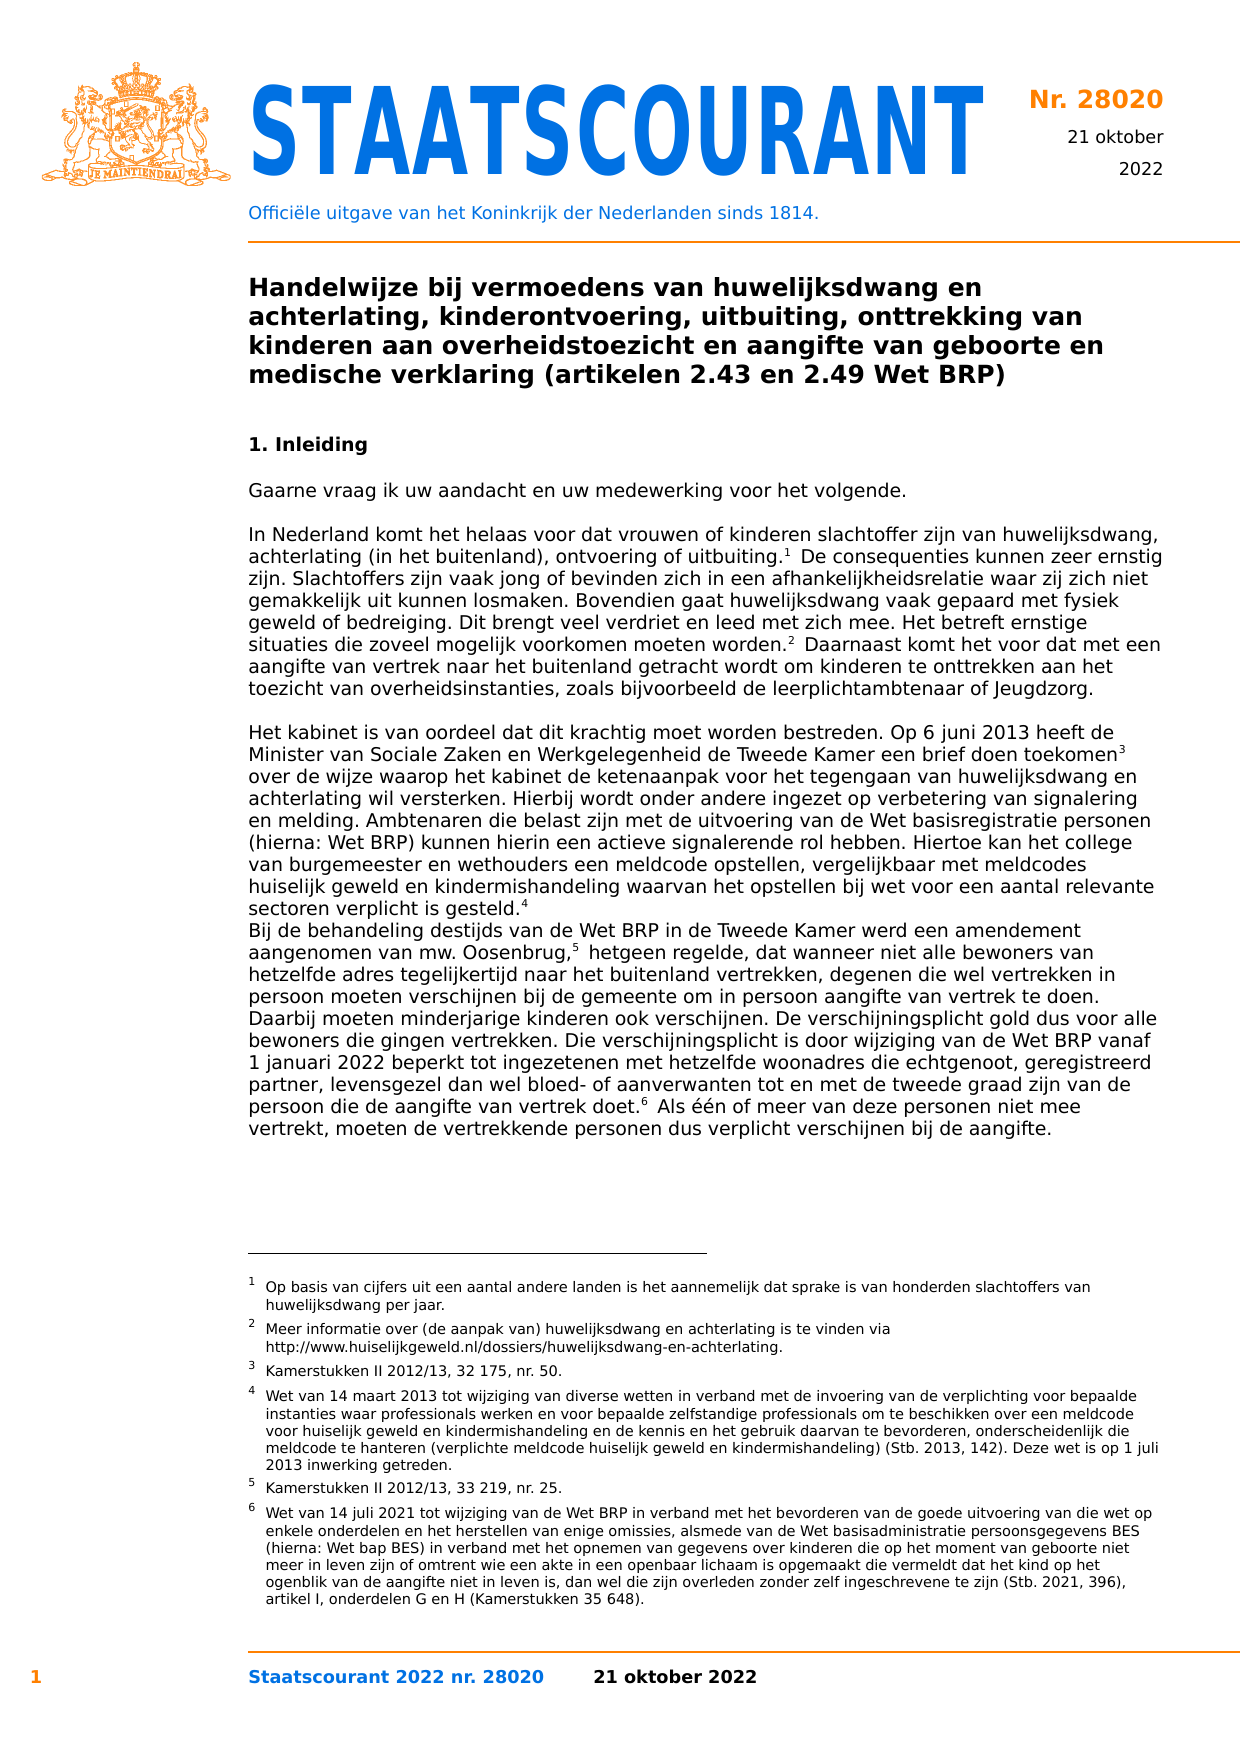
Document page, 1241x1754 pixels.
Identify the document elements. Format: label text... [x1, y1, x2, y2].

text Wet van 14 maart 2013 tot wijziging van diverse wetten in verband met de invoering van de verplichting voor bepaalde instanties waar professionals werken en voor bepaalde zelfstandige professionals om te beschikken over een meldcode voor huiselijk geweld en kindermishandeling en de kennis en het gebruik daarvan te bevorderen, onderscheidenlijk die meldcode te hanteren (verplichte meldcode huiselijk geweld en kindermishandeling) (Stb. 2013, 142). Deze wet is op 1 juli 2013 inwerking getreden. [248, 1384, 1163, 1473]
text Op basis van cijfers uit een aantal andere landen is het aannemelijk dat sprake is van honderden slachtoffers van huwelijksdwang per jaar. [248, 1275, 1163, 1314]
text Bij de behandeling destijds van de Wet BRP in de Tweede Kamer werd een amendement aangenomen van mw. Oosenbrug, hetgeen regelde, dat wanneer niet alle bewoners van hetzelfde adres tegelijkertijd naar het buitenland vertrekken, degenen die wel vertrekken in persoon moeten verschijnen bij de gemeente om in persoon aangifte van vertrek te doen. Daarbij moeten minderjarige kinderen ook verschijnen. De verschijningsplicht gold dus voor alle bewoners die gingen vertrekken. Die verschijningsplicht is door wijziging van de Wet BRP vanaf 1 januari 2022 beperkt tot ingezetenen met hetzelfde woonadres die echtgenoot, geregistreerd partner, levensgezel dan wel bloed- of aanverwanten tot en met de tweede graad zijn van de persoon die de aangifte van vertrek doet. Als één of meer van deze personen niet mee vertrekt, moeten de vertrekkende personen dus verplicht verschijnen bij de aangifte. [248, 920, 1163, 1139]
table_cell 2022 [998, 153, 1240, 203]
subtitle 1. Inleiding [248, 433, 1163, 455]
text Het kabinet is van oordeel dat dit krachtig moet worden bestreden. Op 6 juni 2013 heeft de Minister van Sociale Zaken en Werkgelegenheid de Tweede Kamer een brief doen toekomen over de wijze waarop het kabinet de ketenaanpak voor het tegengaan van huwelijksdwang en achterlating wil versterken. Hierbij wordt onder andere ingezet op verbetering van signalering en melding. Ambtenaren die belast zijn met de uitvoering van de Wet basisregistratie personen (hierna: Wet BRP) kunnen hierin een actieve signalerende rol hebben. Hiertoe kan het college van burgemeester en wethouders een meldcode opstellen, vergelijkbaar met meldcodes huiselijk geweld en kindermishandeling waarvan het opstellen bij wet voor een aantal relevante sectoren verplicht is gesteld. [248, 722, 1163, 920]
text Wet van 14 juli 2021 tot wijziging van de Wet BRP in verband met het bevorderen van de goede uitvoering van die wet op enkele onderdelen en het herstellen van enige omissies, alsmede van de Wet basisadministratie persoonsgegevens BES (hierna: Wet bap BES) in verband met het opnemen van gegevens over kinderen die op het moment van geboorte niet meer in leven zijn of omtrent wie een akte in een openbaar lichaam is opgemaakt die vermeldt dat het kind op het ogenblik van de aangifte niet in leven is, dan wel die zijn overleden zonder zelf ingeschrevene te zijn (Stb. 2021, 396), artikel I, onderdelen G en H (Kamerstukken 35 648). [248, 1501, 1163, 1608]
table_cell Officiële uitgave van het Koninkrijk der Nederlanden sinds 1814. [248, 203, 1240, 241]
table_cell 21 oktober [998, 121, 1240, 153]
subtitle Handelwijze bij vermoedens van huwelijksdwang en achterlating, kinderontvoering, uitbuiting, onttrekking van kinderen aan overheidstoezicht en aangifte van geboorte en medische verklaring (artikelen 2.43 en 2.49 Wet BRP) [248, 273, 1163, 390]
text Kamerstukken II 2012/13, 33 219, nr. 25. [248, 1476, 1163, 1498]
table_header STAATSCOURANT [248, 62, 998, 203]
text Meer informatie over (de aanpak van) huwelijksdwang en achterlating is te vinden via http://www.huiselijkgeweld.nl/dossiers/huwelijksdwang-en-achterlating. [248, 1317, 1163, 1356]
table_header Nr. 28020 [998, 62, 1240, 121]
text Gaarne vraag ik uw aandacht en uw medewerking voor het volgende. [248, 480, 1163, 502]
table_header [25, 62, 248, 241]
picture [41, 62, 231, 186]
text Kamerstukken II 2012/13, 32 175, nr. 50. [248, 1359, 1163, 1381]
text In Nederland komt het helaas voor dat vrouwen of kinderen slachtoffer zijn van huwelijksdwang, achterlating (in het buitenland), ontvoering of uitbuiting. De consequenties kunnen zeer ernstig zijn. Slachtoffers zijn vaak jong of bevinden zich in een afhankelijkheidsrelatie waar zij zich niet gemakkelijk uit kunnen losmaken. Bovendien gaat huwelijksdwang vaak gepaard met fysiek geweld of bedreiging. Dit brengt veel verdriet en leed met zich mee. Het betreft ernstige situaties die zoveel mogelijk voorkomen moeten worden. Daarnaast komt het voor dat met een aangifte van vertrek naar het buitenland getracht wordt om kinderen te onttrekken aan het toezicht van overheidsinstanties, zoals bijvoorbeeld de leerplichtambtenaar of Jeugdzorg. [248, 524, 1163, 700]
